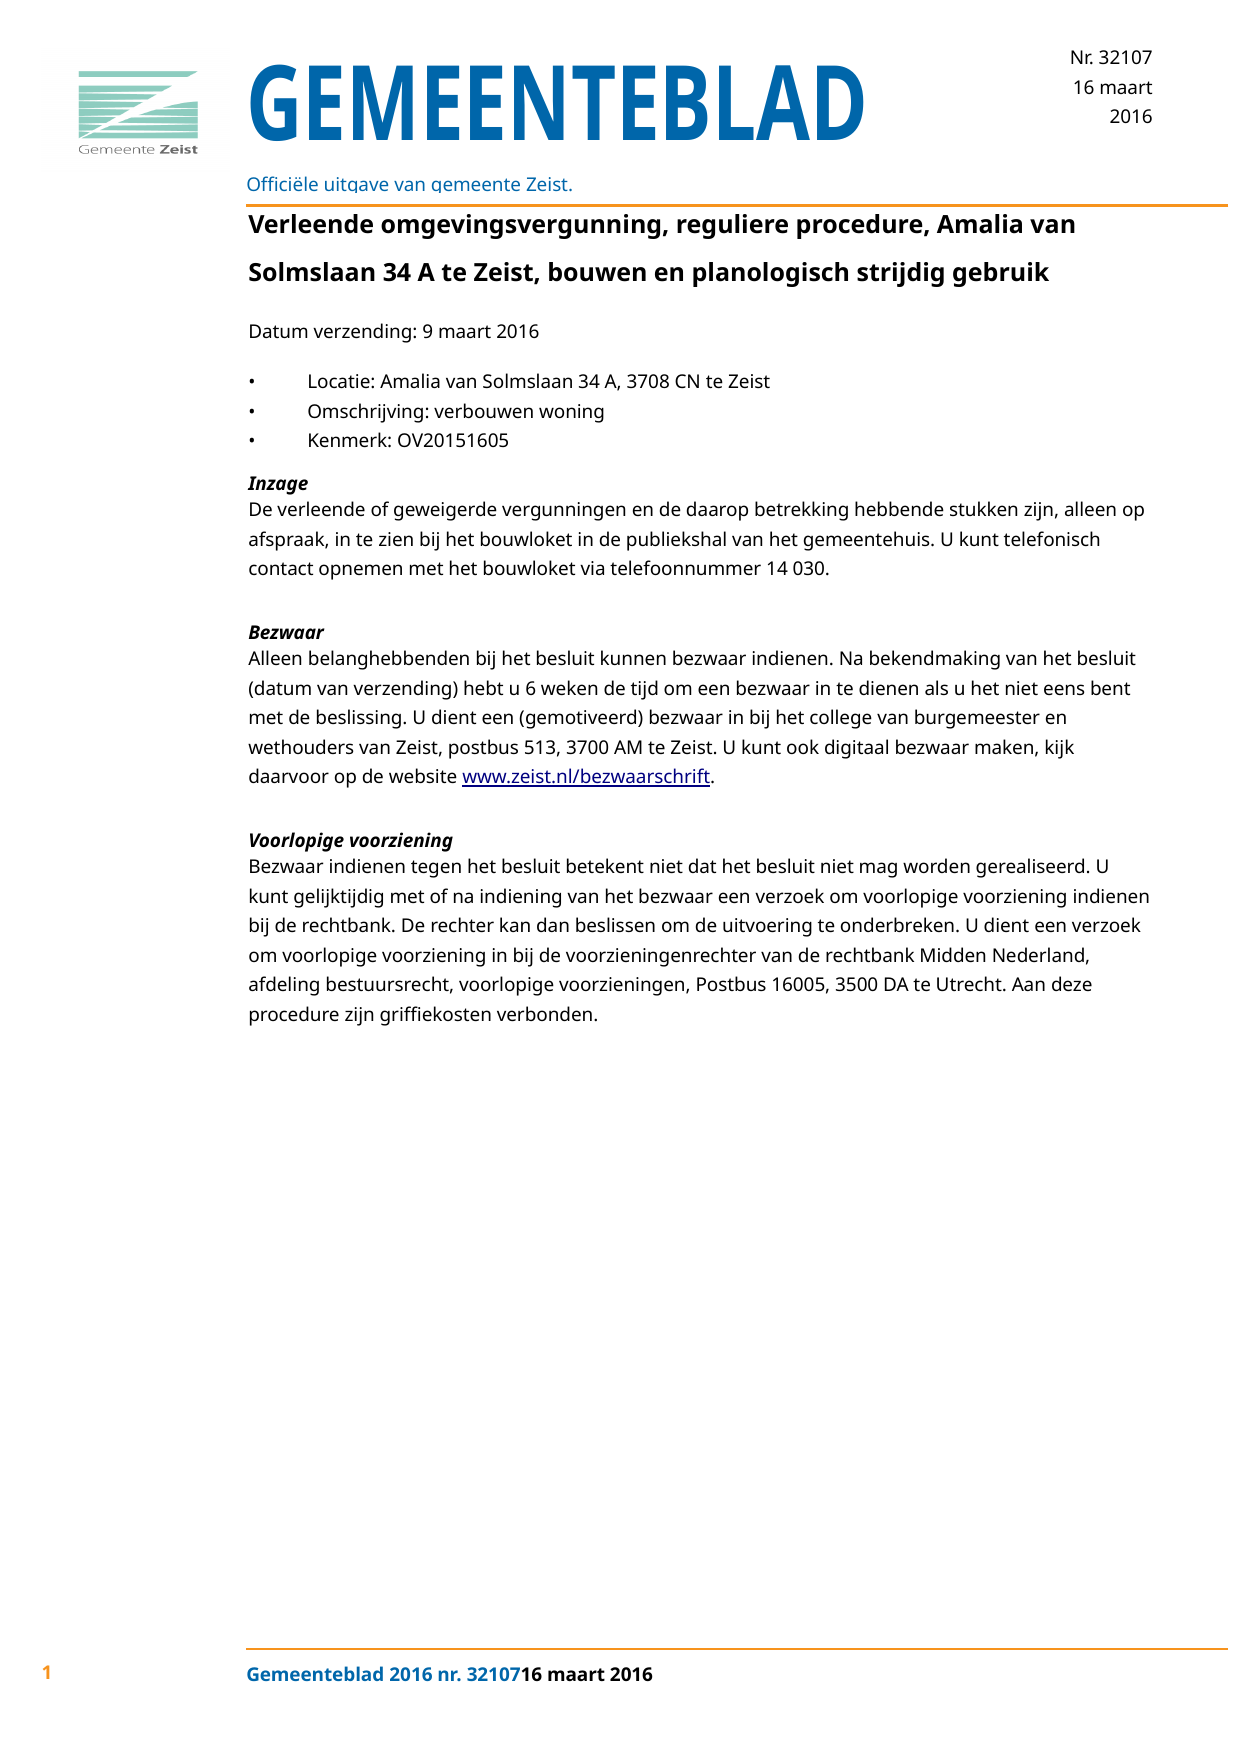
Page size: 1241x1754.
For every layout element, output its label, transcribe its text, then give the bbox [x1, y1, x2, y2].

list Locatie: Amalia van Solmslaan 34 A, 3708 CN te Zeist [248, 368, 1152, 394]
text De verleende of geweigerde vergunningen en de daarop betrekking hebbende stukken zijn, alleen op afspraak, in te zien bij het bouwloket in de publiekshal van het gemeentehuis. U kunt telefonisch contact opnemen met het bouwloket via telefoonnummer 14 030. [248, 496, 1152, 581]
picture [41, 47, 231, 172]
text Alleen belanghebbenden bij het besluit kunnen bezwaar indienen. Na bekendmaking van het besluit (datum van verzending) hebt u 6 weken de tijd om een bezwaar in te dienen als u het niet eens bent met de beslissing. U dient een (gemotiveerd) bezwaar in bij het college van burgemeester en wethouders van Zeist, postbus 513, 3700 AM te Zeist. U kunt ook digitaal bezwaar maken, kijk daarvoor op de website www.zeist.nl/bezwaarschrift. [248, 645, 1152, 789]
text Inzage [248, 471, 1152, 496]
text Datum verzending: 9 maart 2016 [248, 318, 1152, 344]
list Omschrijving: verbouwen woning [248, 398, 1152, 424]
text Verleende omgevingsvergunning, reguliere procedure, Amalia van Solmslaan 34 A te Zeist, bouwen en planologisch strijdig gebruik [248, 207, 1152, 288]
text Bezwaar [248, 619, 1152, 645]
text Bezwaar indienen tegen het besluit betekent niet dat het besluit niet mag worden gerealiseerd. U kunt gelijktijdig met of na indiening van het bezwaar een verzoek om voorlopige voorziening indienen bij de rechtbank. De rechter kan dan beslissen om de uitvoering te onderbreken. U dient een verzoek om voorlopige voorziening in bij de voorzieningenrechter van de rechtbank Midden Nederland, afdeling bestuursrecht, voorlopige voorzieningen, Postbus 16005, 3500 DA te Utrecht. Aan deze procedure zijn griffiekosten verbonden. [248, 853, 1152, 1027]
text Voorlopige voorziening [248, 827, 1152, 853]
list Kenmerk: OV20151605 [248, 427, 1152, 453]
